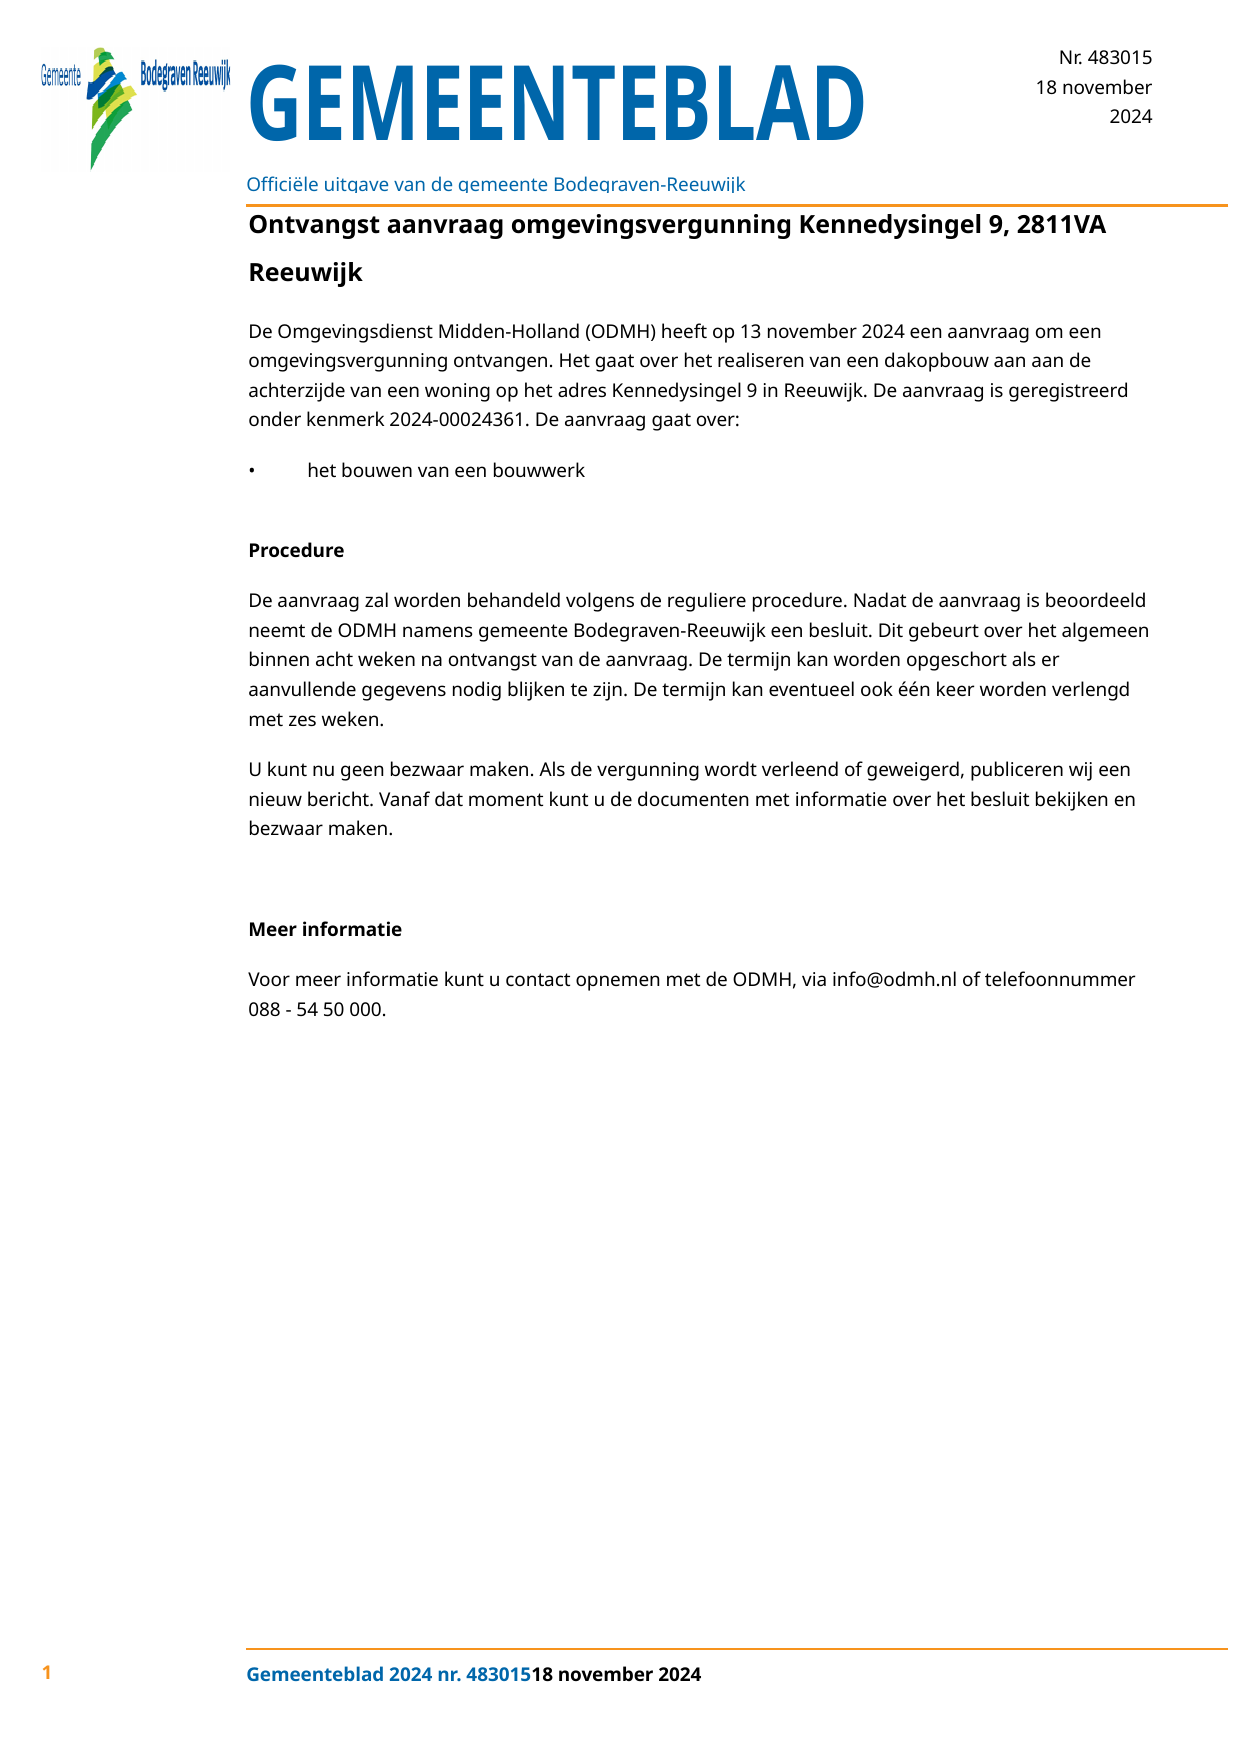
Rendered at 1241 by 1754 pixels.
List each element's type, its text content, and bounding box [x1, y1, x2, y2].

text De Omgevingsdienst Midden-Holland (ODMH) heeft op 13 november 2024 een aanvraag om een omgevingsvergunning ontvangen. Het gaat over het realiseren van een dakopbouw aan aan de achterzijde van een woning op het adres Kennedysingel 9 in Reeuwijk. De aanvraag is geregistreerd onder kenmerk 2024-00024361. De aanvraag gaat over: [248, 318, 1152, 432]
text Meer informatie [248, 916, 1152, 942]
text U kunt nu geen bezwaar maken. Als de vergunning wordt verleend of geweigerd, publiceren wij een nieuw bericht. Vanaf dat moment kunt u de documenten met informatie over het besluit bekijken en bezwaar maken. [248, 756, 1152, 841]
list het bouwen van een bouwwerk [248, 457, 1152, 483]
text De aanvraag zal worden behandeld volgens de reguliere procedure. Nadat de aanvraag is beoordeeld neemt de ODMH namens gemeente Bodegraven-Reeuwijk een besluit. Dit gebeurt over het algemeen binnen acht weken na ontvangst van de aanvraag. De termijn kan worden opgeschort als er aanvullende gegevens nodig blijken te zijn. De termijn kan eventueel ook één keer worden verlengd met zes weken. [248, 587, 1152, 732]
text Procedure [248, 537, 1152, 563]
text Voor meer informatie kunt u contact opnemen met de ODMH, via info@odmh.nl of telefoonnummer 088 - 54 50 000. [248, 967, 1152, 1022]
picture [41, 47, 231, 172]
text Ontvangst aanvraag omgevingsvergunning Kennedysingel 9, 2811VA Reeuwijk [248, 207, 1152, 288]
